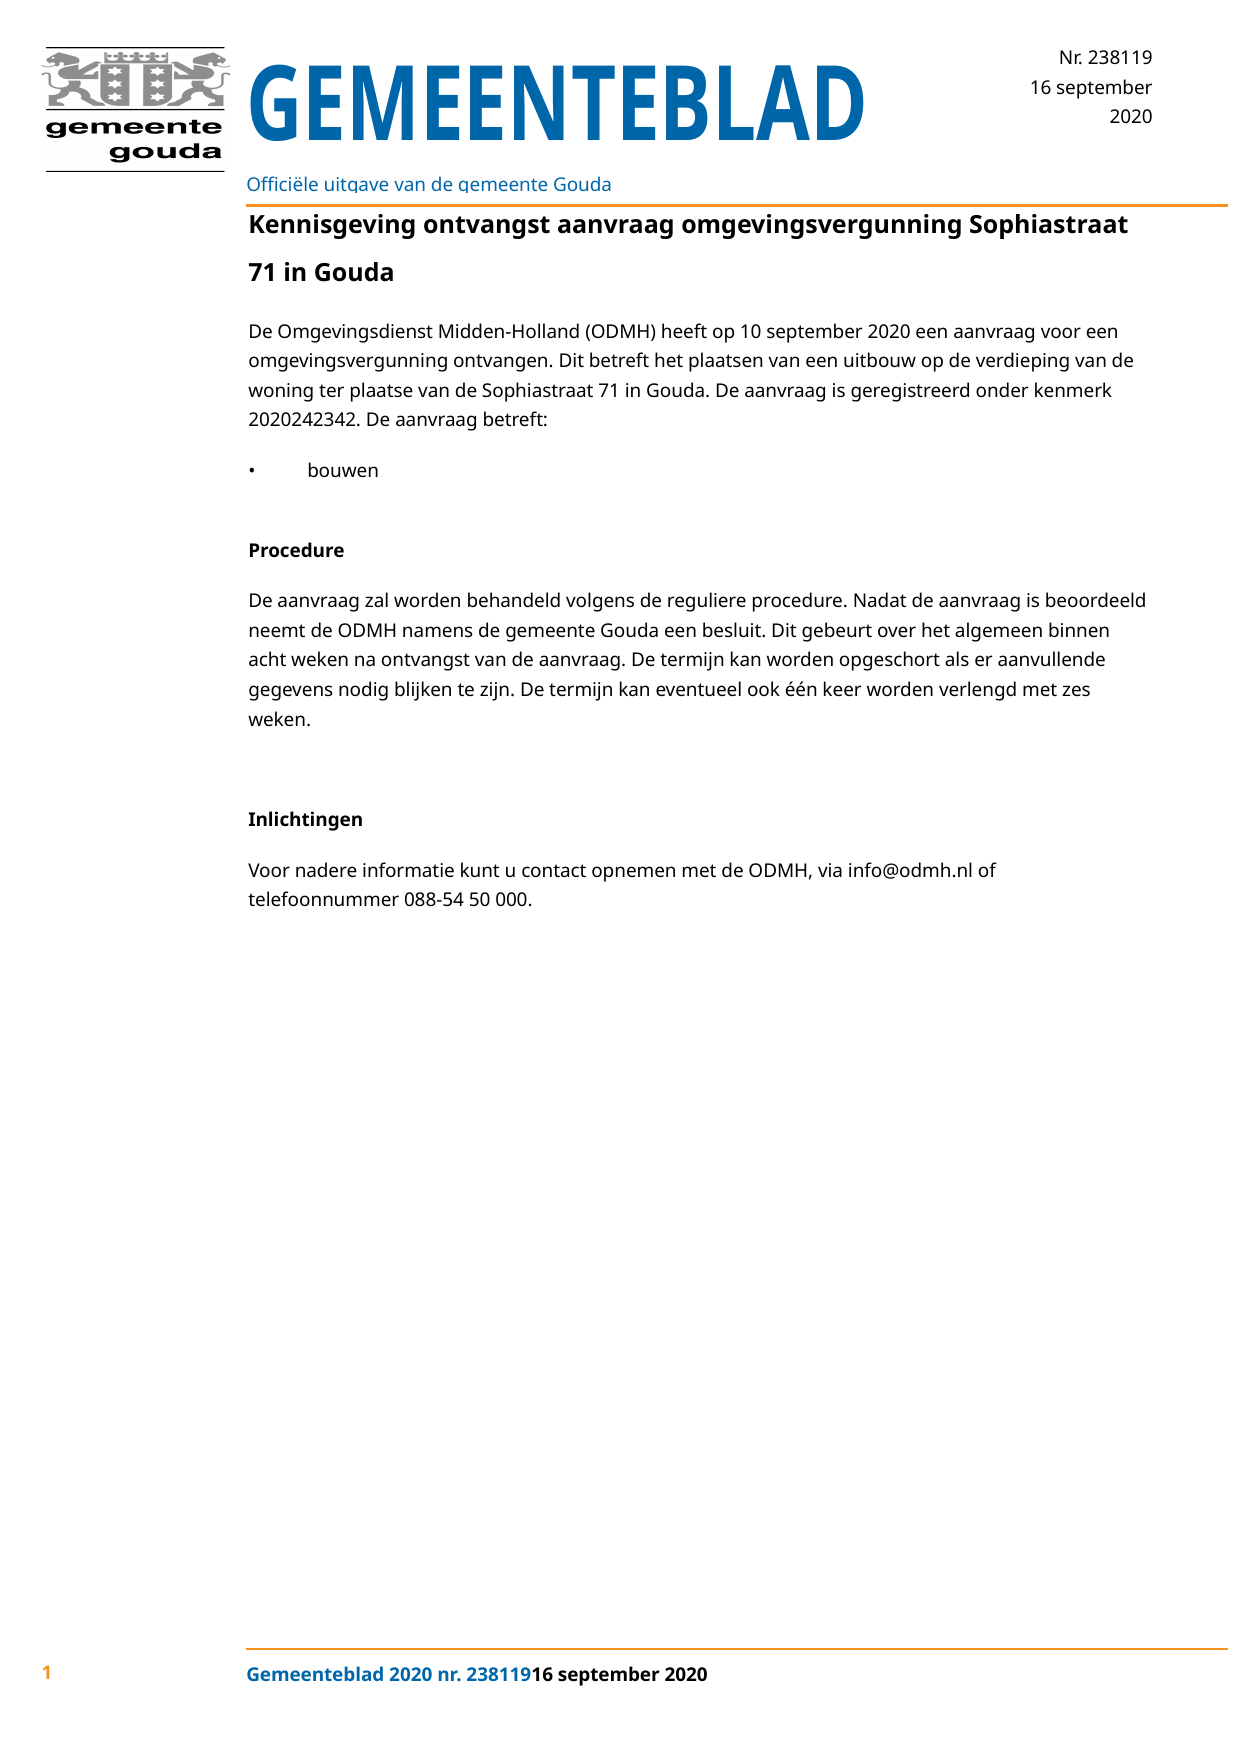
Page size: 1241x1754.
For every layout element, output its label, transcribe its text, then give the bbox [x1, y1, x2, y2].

text De aanvraag zal worden behandeld volgens de reguliere procedure. Nadat de aanvraag is beoordeeld neemt de ODMH namens de gemeente Gouda een besluit. Dit gebeurt over het algemeen binnen acht weken na ontvangst van de aanvraag. De termijn kan worden opgeschort als er aanvullende gegevens nodig blijken te zijn. De termijn kan eventueel ook één keer worden verlengd met zes weken. [248, 587, 1152, 732]
list bouwen [248, 457, 1152, 483]
text De Omgevingsdienst Midden-Holland (ODMH) heeft op 10 september 2020 een aanvraag voor een omgevingsvergunning ontvangen. Dit betreft het plaatsen van een uitbouw op de verdieping van de woning ter plaatse van de Sophiastraat 71 in Gouda. De aanvraag is geregistreerd onder kenmerk 2020242342. De aanvraag betreft: [248, 318, 1152, 432]
picture [41, 47, 231, 172]
text Inlichtingen [248, 807, 1152, 832]
text Voor nadere informatie kunt u contact opnemen met de ODMH, via info@odmh.nl of telefoonnummer 088-54 50 000. [248, 857, 1152, 912]
text Kennisgeving ontvangst aanvraag omgevingsvergunning Sophiastraat 71 in Gouda [248, 207, 1152, 288]
text Procedure [248, 537, 1152, 563]
